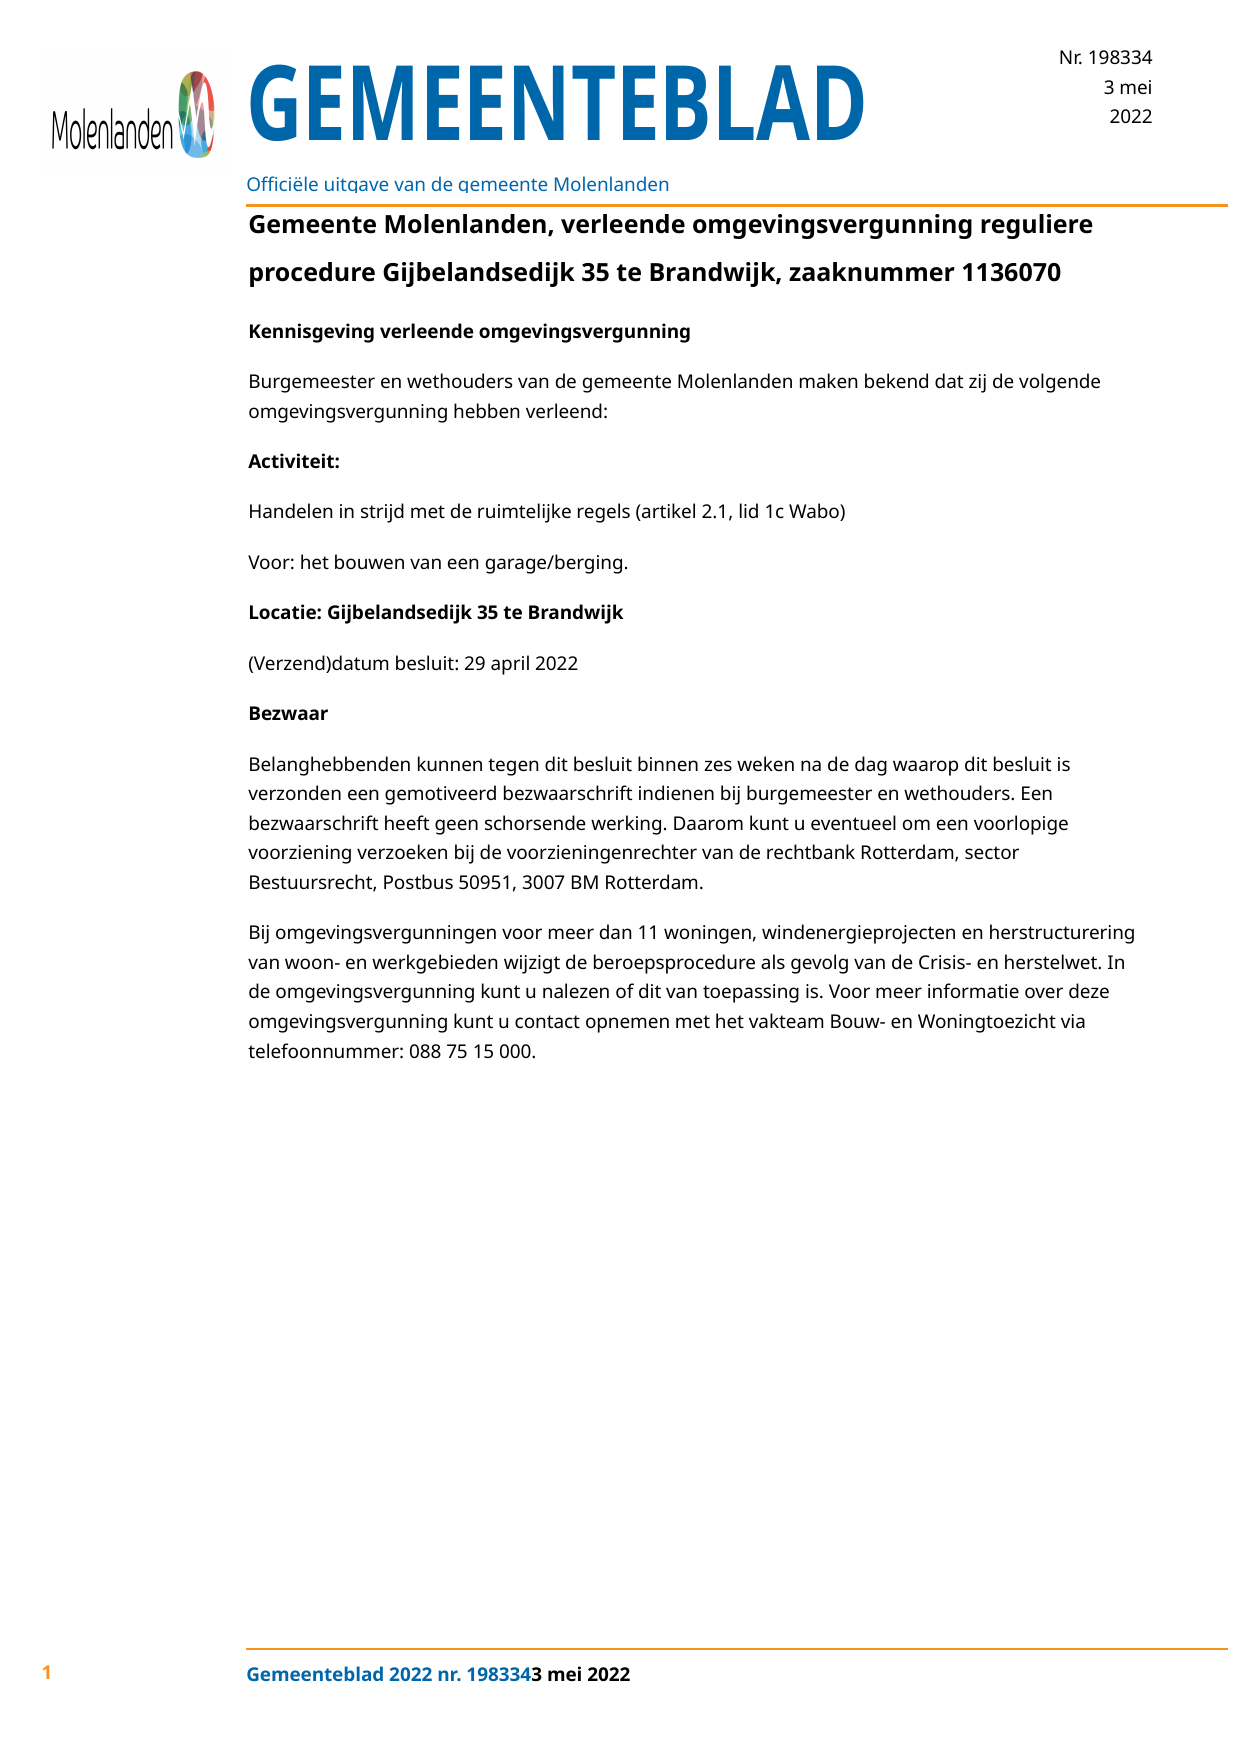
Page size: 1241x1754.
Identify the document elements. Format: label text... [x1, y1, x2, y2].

text Voor: het bouwen van een garage/berging. [248, 549, 1152, 575]
text Bezwaar [248, 700, 1152, 726]
text Activiteit: [248, 448, 1152, 474]
text Belanghebbenden kunnen tegen dit besluit binnen zes weken na de dag waarop dit besluit is verzonden een gemotiveerd bezwaarschrift indienen bij burgemeester en wethouders. Een bezwaarschrift heeft geen schorsende werking. Daarom kunt u eventueel om een voorlopige voorziening verzoeken bij de voorzieningenrechter van de rechtbank Rotterdam, sector Bestuursrecht, Postbus 50951, 3007 BM Rotterdam. [248, 751, 1152, 895]
picture [41, 47, 231, 172]
text Locatie: Gijbelandsedijk 35 te Brandwijk [248, 599, 1152, 625]
text Handelen in strijd met de ruimtelijke regels (artikel 2.1, lid 1c Wabo) [248, 499, 1152, 524]
text Burgemeester en wethouders van de gemeente Molenlanden maken bekend dat zij de volgende omgevingsvergunning hebben verleend: [248, 368, 1152, 424]
text Bij omgevingsvergunningen voor meer dan 11 woningen, windenergieprojecten en herstructurering van woon- en werkgebieden wijzigt de beroepsprocedure als gevolg van de Crisis- en herstelwet. In de omgevingsvergunning kunt u nalezen of dit van toepassing is. Voor meer informatie over deze omgevingsvergunning kunt u contact opnemen met het vakteam Bouw- en Woningtoezicht via telefoonnummer: 088 75 15 000. [248, 919, 1152, 1064]
text Kennisgeving verleende omgevingsvergunning [248, 318, 1152, 344]
text (Verzend)datum besluit: 29 april 2022 [248, 650, 1152, 676]
text Gemeente Molenlanden, verleende omgevingsvergunning reguliere procedure Gijbelandsedijk 35 te Brandwijk, zaaknummer 1136070 [248, 207, 1152, 288]
